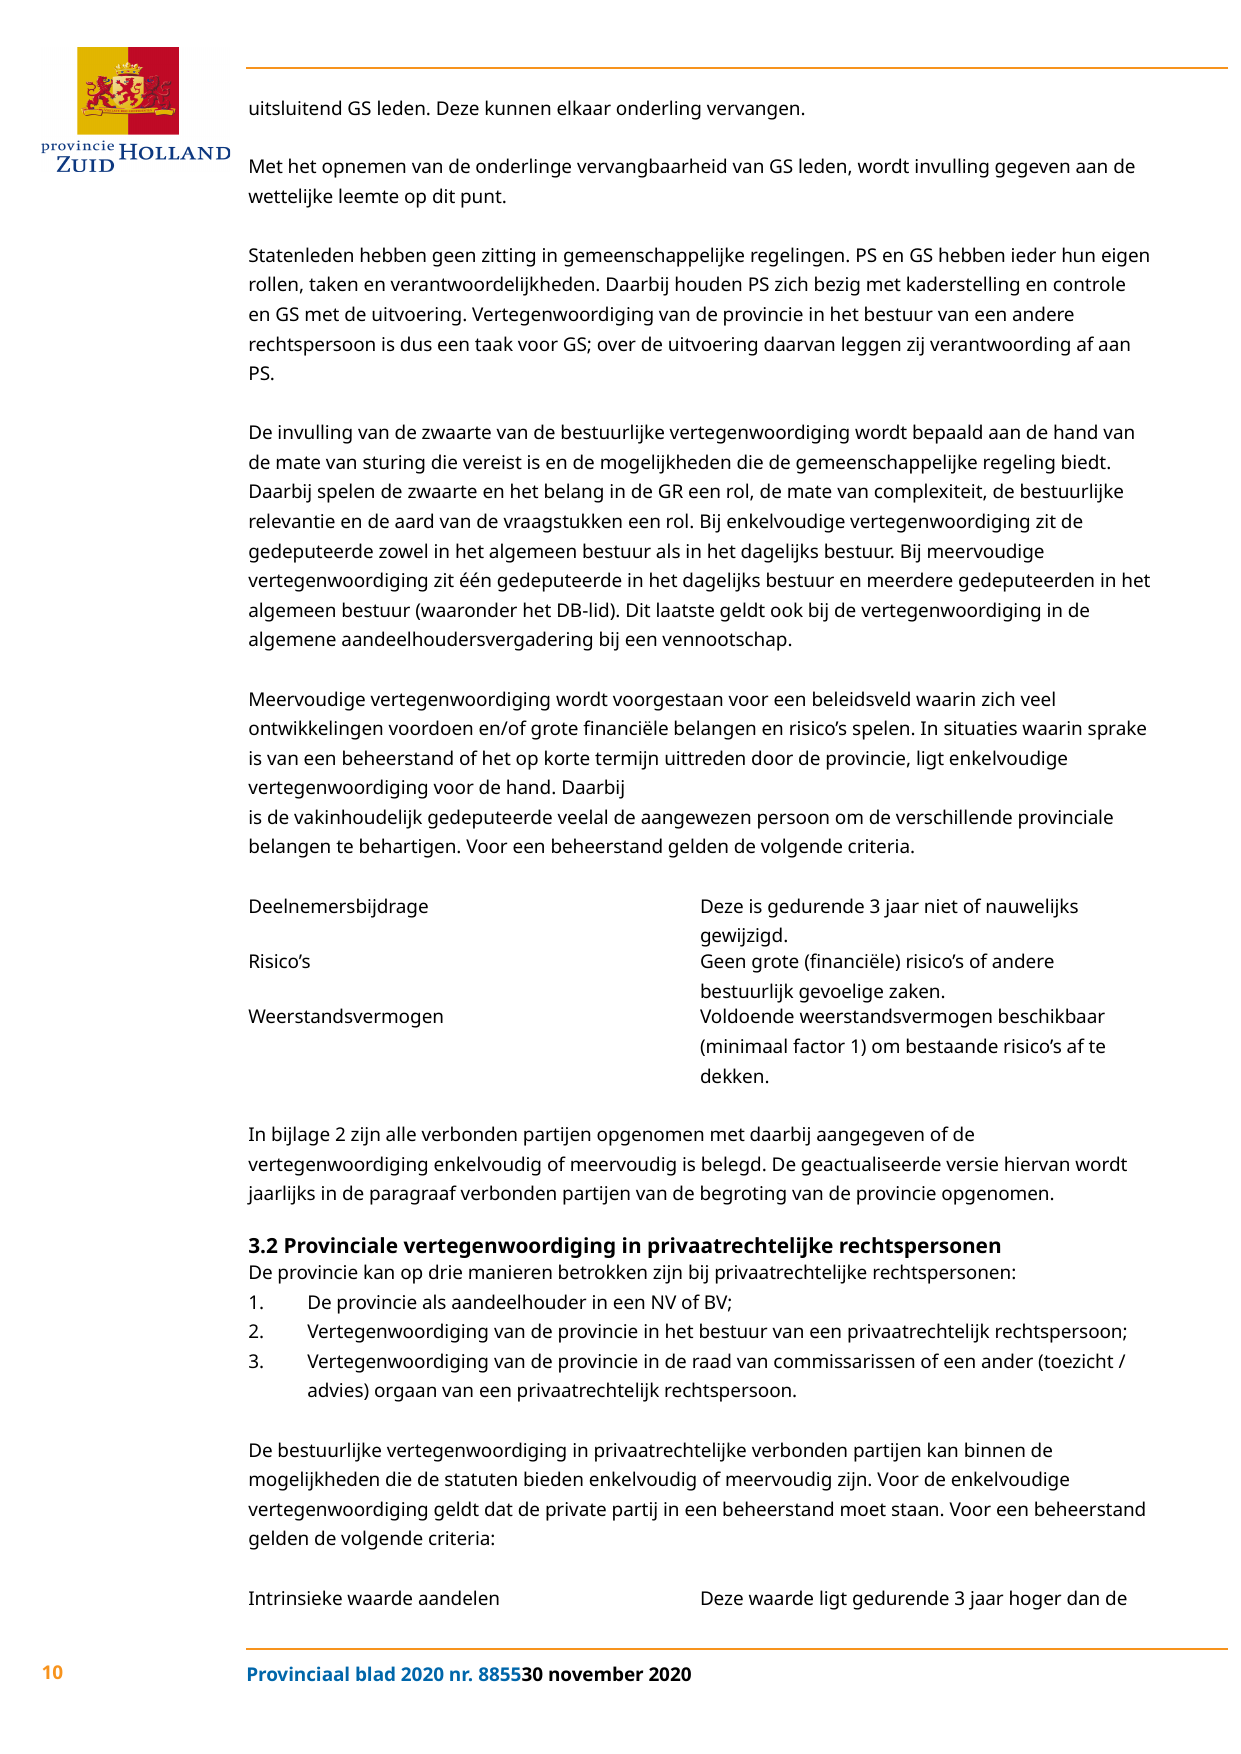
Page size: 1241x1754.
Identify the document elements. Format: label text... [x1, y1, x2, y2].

text Statenleden hebben geen zitting in gemeenschappelijke regelingen. PS en GS hebben ieder hun eigen rollen, taken en verantwoordelijkheden. Daarbij houden PS zich bezig met kaderstelling en controle en GS met de uitvoering. Vertegenwoordiging van de provincie in het bestuur van een andere rechtspersoon is dus een taak voor GS; over de uitvoering daarvan leggen zij verantwoording af aan PS. [248, 242, 1152, 386]
text 3.2 Provinciale vertegenwoordiging in privaatrechtelijke rechtspersonen [248, 1231, 1152, 1259]
table_header Deze waarde ligt gedurende 3 jaar hoger dan de [700, 1585, 1152, 1611]
table_header Deze is gedurende 3 jaar niet of nauwelijks gewijzigd. [700, 893, 1152, 948]
text De invulling van de zwaarte van de bestuurlijke vertegenwoordiging wordt bepaald aan de hand van de mate van sturing die vereist is en de mogelijkheden die de gemeenschappelijke regeling biedt. Daarbij spelen de zwaarte en het belang in de GR een rol, de mate van complexiteit, de bestuurlijke relevantie en de aard van de vraagstukken een rol. Bij enkelvoudige vertegenwoordiging zit de gedeputeerde zowel in het algemeen bestuur als in het dagelijks bestuur. Bij meervoudige vertegenwoordiging zit één gedeputeerde in het dagelijks bestuur en meerdere gedeputeerden in het algemeen bestuur (waaronder het DB-lid). Dit laatste geldt ook bij de vertegenwoordiging in de algemene aandeelhoudersvergadering bij een vennootschap. [248, 419, 1152, 652]
list De provincie als aandeelhouder in een NV of BV; [248, 1289, 1152, 1315]
table_header Intrinsieke waarde aandelen [248, 1585, 700, 1611]
table_cell Weerstandsvermogen [248, 1004, 700, 1088]
table_cell Voldoende weerstandsvermogen beschikbaar (minimaal factor 1) om bestaande risico’s af te dekken. [700, 1004, 1152, 1088]
table_header Deelnemersbijdrage [248, 893, 700, 948]
text In bijlage 2 zijn alle verbonden partijen opgenomen met daarbij aangegeven of de vertegenwoordiging enkelvoudig of meervoudig is belegd. De geactualiseerde versie hiervan wordt jaarlijks in de paragraaf verbonden partijen van de begroting van de provincie opgenomen. [248, 1121, 1152, 1206]
table_cell Risico’s [248, 948, 700, 1004]
text De provincie kan op drie manieren betrokken zijn bij privaatrechtelijke rechtspersonen: [248, 1259, 1152, 1285]
text is de vakinhoudelijk gedeputeerde veelal de aangewezen persoon om de verschillende provinciale belangen te behartigen. Voor een beheerstand gelden de volgende criteria. [248, 804, 1152, 859]
text De bestuurlijke vertegenwoordiging in privaatrechtelijke verbonden partijen kan binnen de mogelijkheden die de statuten bieden enkelvoudig of meervoudig zijn. Voor de enkelvoudige vertegenwoordiging geldt dat de private partij in een beheerstand moet staan. Voor een beheerstand gelden de volgende criteria: [248, 1437, 1152, 1551]
text Met het opnemen van de onderlinge vervangbaarheid van GS leden, wordt invulling gegeven aan de wettelijke leemte op dit punt. [248, 153, 1152, 209]
table_header uitsluitend GS leden. Deze kunnen elkaar onderling vervangen. [248, 95, 1152, 121]
text Meervoudige vertegenwoordiging wordt voorgestaan voor een beleidsveld waarin zich veel ontwikkelingen voordoen en/of grote financiële belangen en risico’s spelen. In situaties waarin sprake is van een beheerstand of het op korte termijn uittreden door de provincie, ligt enkelvoudige vertegenwoordiging voor de hand. Daarbij [248, 686, 1152, 800]
list Vertegenwoordiging van de provincie in de raad van commissarissen of een ander (toezicht / advies) orgaan van een privaatrechtelijk rechtspersoon. [248, 1348, 1152, 1403]
picture [41, 47, 231, 172]
table_cell Geen grote (financiële) risico’s of andere bestuurlijk gevoelige zaken. [700, 948, 1152, 1004]
list Vertegenwoordiging van de provincie in het bestuur van een privaatrechtelijk rechtspersoon; [248, 1318, 1152, 1344]
